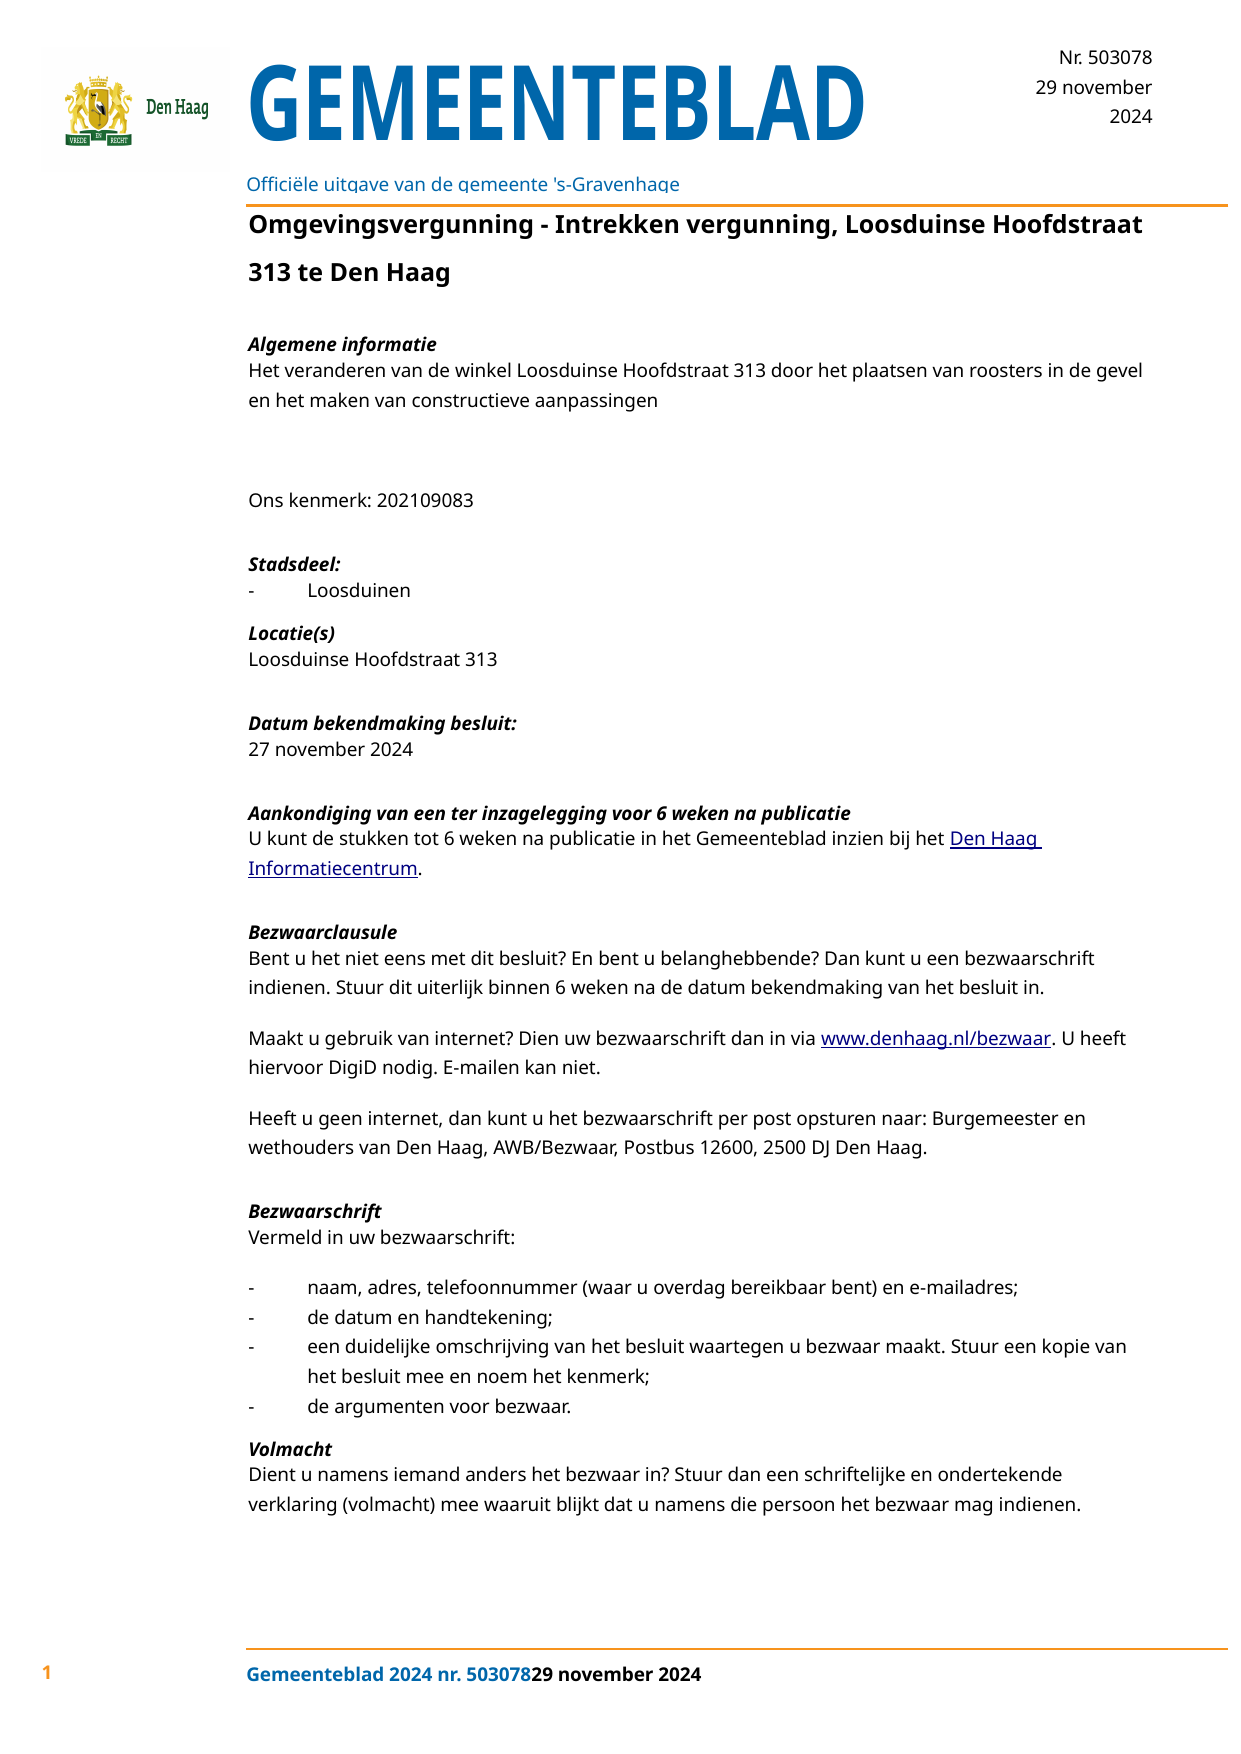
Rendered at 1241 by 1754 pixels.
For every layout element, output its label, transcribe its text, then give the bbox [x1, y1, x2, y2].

text Heeft u geen internet, dan kunt u het bezwaarschrift per post opsturen naar: Burgemeester en wethouders van Den Haag, AWB/Bezwaar, Postbus 12600, 2500 DJ Den Haag. [248, 1105, 1152, 1160]
text Volmacht [248, 1436, 1152, 1462]
text Ons kenmerk: 202109083 [248, 488, 1152, 513]
text Bent u het niet eens met dit besluit? En bent u belanghebbende? Dan kunt u een bezwaarschrift indienen. Stuur dit uiterlijk binnen 6 weken na de datum bekendmaking van het besluit in. [248, 945, 1152, 1000]
text Bezwaarclausule [248, 919, 1152, 945]
list de datum en handtekening; [248, 1304, 1152, 1330]
text Loosduinse Hoofdstraat 313 [248, 646, 1152, 672]
text Omgevingsvergunning - Intrekken vergunning, Loosduinse Hoofdstraat 313 te Den Haag [248, 207, 1152, 288]
list Loosduinen [248, 577, 1152, 603]
text Vermeld in uw bezwaarschrift: [248, 1224, 1152, 1250]
text 27 november 2024 [248, 736, 1152, 762]
text U kunt de stukken tot 6 weken na publicatie in het Gemeenteblad inzien bij het Den Haag Informatiecentrum. [248, 826, 1152, 881]
text Dient u namens iemand anders het bezwaar in? Stuur dan een schriftelijke en ondertekende verklaring (volmacht) mee waaruit blijkt dat u namens die persoon het bezwaar mag indienen. [248, 1462, 1152, 1517]
picture [41, 47, 231, 172]
list de argumenten voor bezwaar. [248, 1393, 1152, 1418]
text Aankondiging van een ter inzagelegging voor 6 weken na publicatie [248, 800, 1152, 826]
text Het veranderen van de winkel Loosduinse Hoofdstraat 313 door het plaatsen van roosters in de gevel en het maken van constructieve aanpassingen [248, 357, 1152, 412]
text Algemene informatie [248, 331, 1152, 357]
list naam, adres, telefoonnummer (waar u overdag bereikbaar bent) en e-mailadres; [248, 1274, 1152, 1300]
text Bezwaarschrift [248, 1198, 1152, 1224]
text Datum bekendmaking besluit: [248, 710, 1152, 736]
text Stadsdeel: [248, 552, 1152, 577]
text Locatie(s) [248, 620, 1152, 646]
list een duidelijke omschrijving van het besluit waartegen u bezwaar maakt. Stuur een kopie van het besluit mee en noem het kenmerk; [248, 1334, 1152, 1389]
text Maakt u gebruik van internet? Dien uw bezwaarschrift dan in via www.denhaag.nl/bezwaar. U heeft hiervoor DigiD nodig. E-mailen kan niet. [248, 1025, 1152, 1080]
